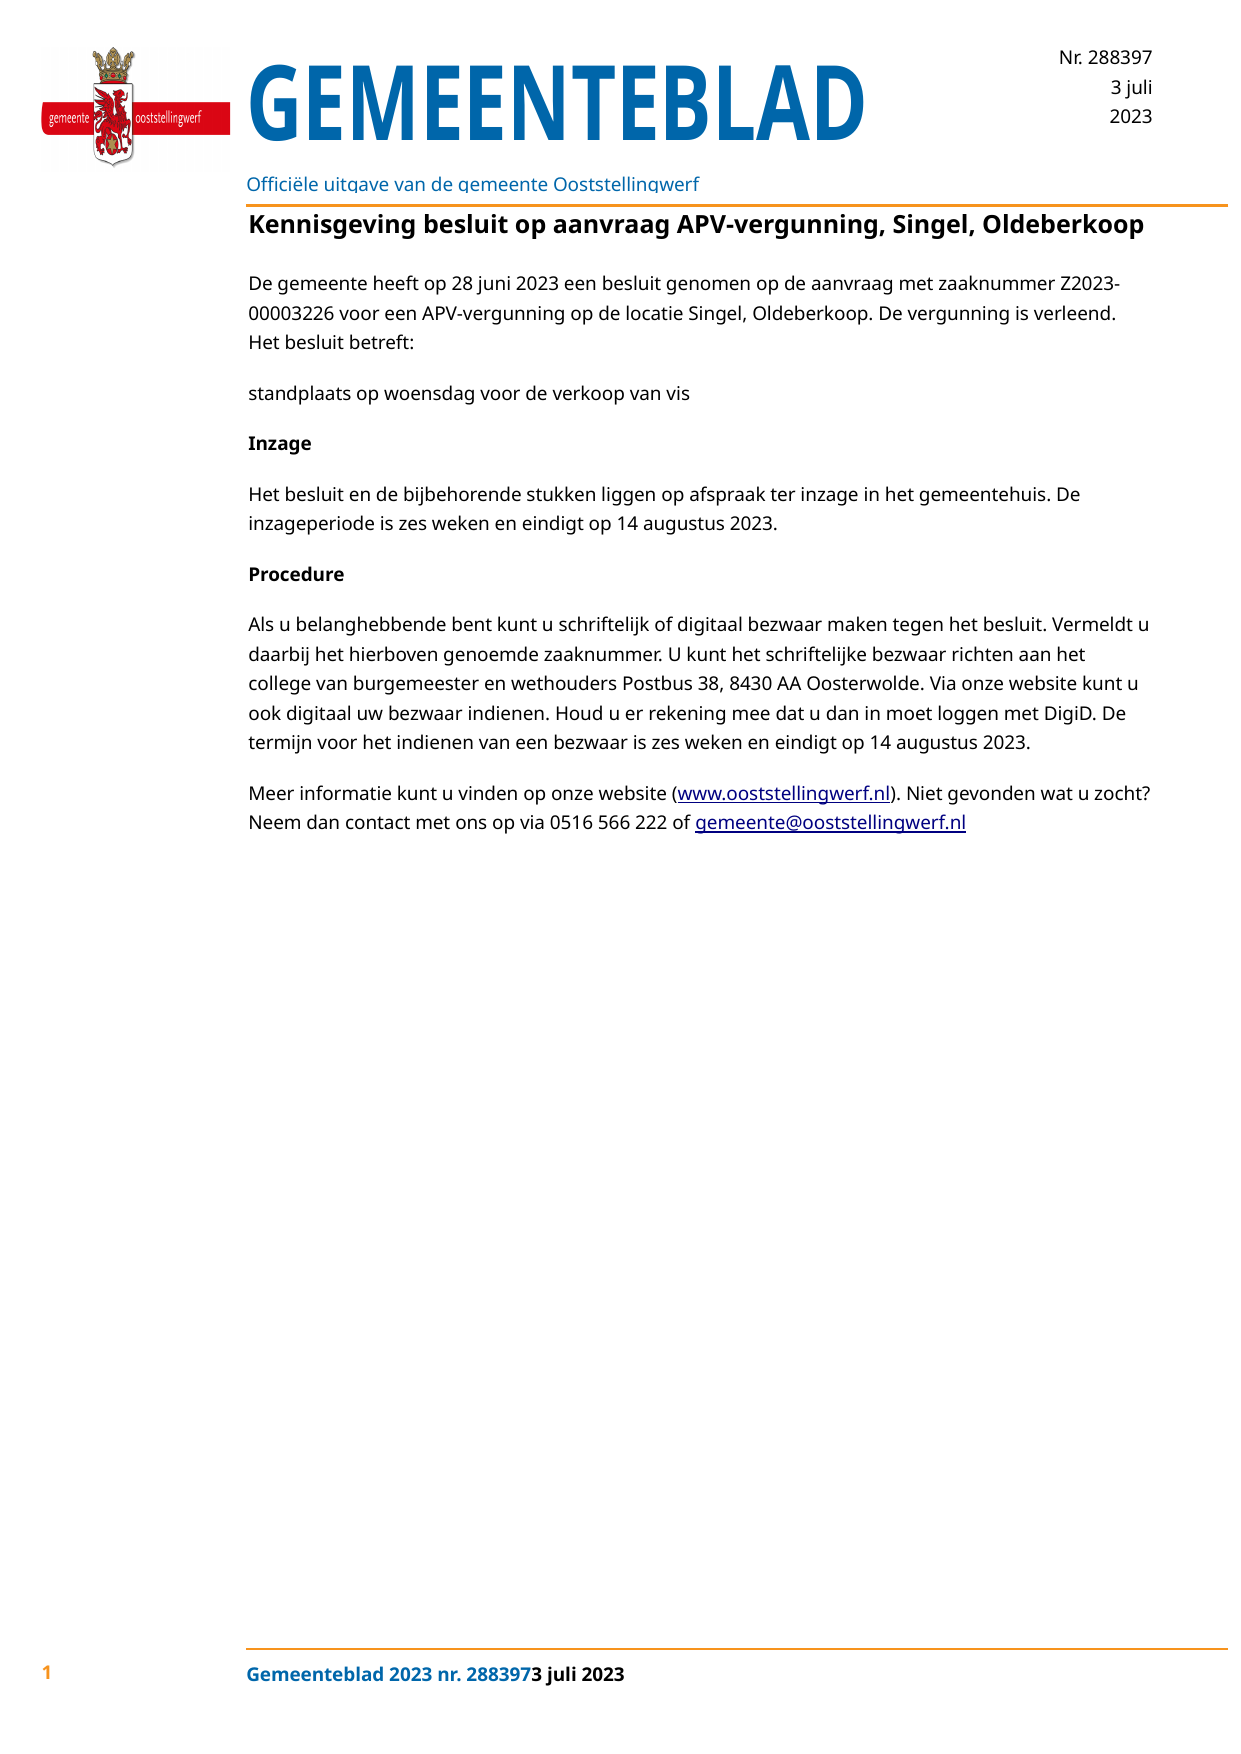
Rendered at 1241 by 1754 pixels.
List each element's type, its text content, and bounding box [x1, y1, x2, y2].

text Als u belanghebbende bent kunt u schriftelijk of digitaal bezwaar maken tegen het besluit. Vermeldt u daarbij het hierboven genoemde zaaknummer. U kunt het schriftelijke bezwaar richten aan het college van burgemeester en wethouders Postbus 38, 8430 AA Oosterwolde. Via onze website kunt u ook digitaal uw bezwaar indienen. Houd u er rekening mee dat u dan in moet loggen met DigiD. De termijn voor het indienen van een bezwaar is zes weken en eindigt op 14 augustus 2023. [248, 611, 1152, 755]
text De gemeente heeft op 28 juni 2023 een besluit genomen op de aanvraag met zaaknummer Z2023-00003226 voor een APV-vergunning op de locatie Singel, Oldeberkoop. De vergunning is verleend. Het besluit betreft: [248, 270, 1152, 355]
text Het besluit en de bijbehorende stukken liggen op afspraak ter inzage in het gemeentehuis. De inzageperiode is zes weken en eindigt op 14 augustus 2023. [248, 481, 1152, 536]
text Procedure [248, 561, 1152, 586]
text Kennisgeving besluit op aanvraag APV-vergunning, Singel, Oldeberkoop [248, 207, 1152, 241]
text Meer informatie kunt u vinden op onze website (www.ooststellingwerf.nl). Niet gevonden wat u zocht? Neem dan contact met ons op via 0516 566 222 of gemeente@ooststellingwerf.nl [248, 780, 1152, 835]
text Inzage [248, 430, 1152, 456]
text standplaats op woensdag voor de verkoop van vis [248, 380, 1152, 406]
picture [41, 47, 231, 172]
